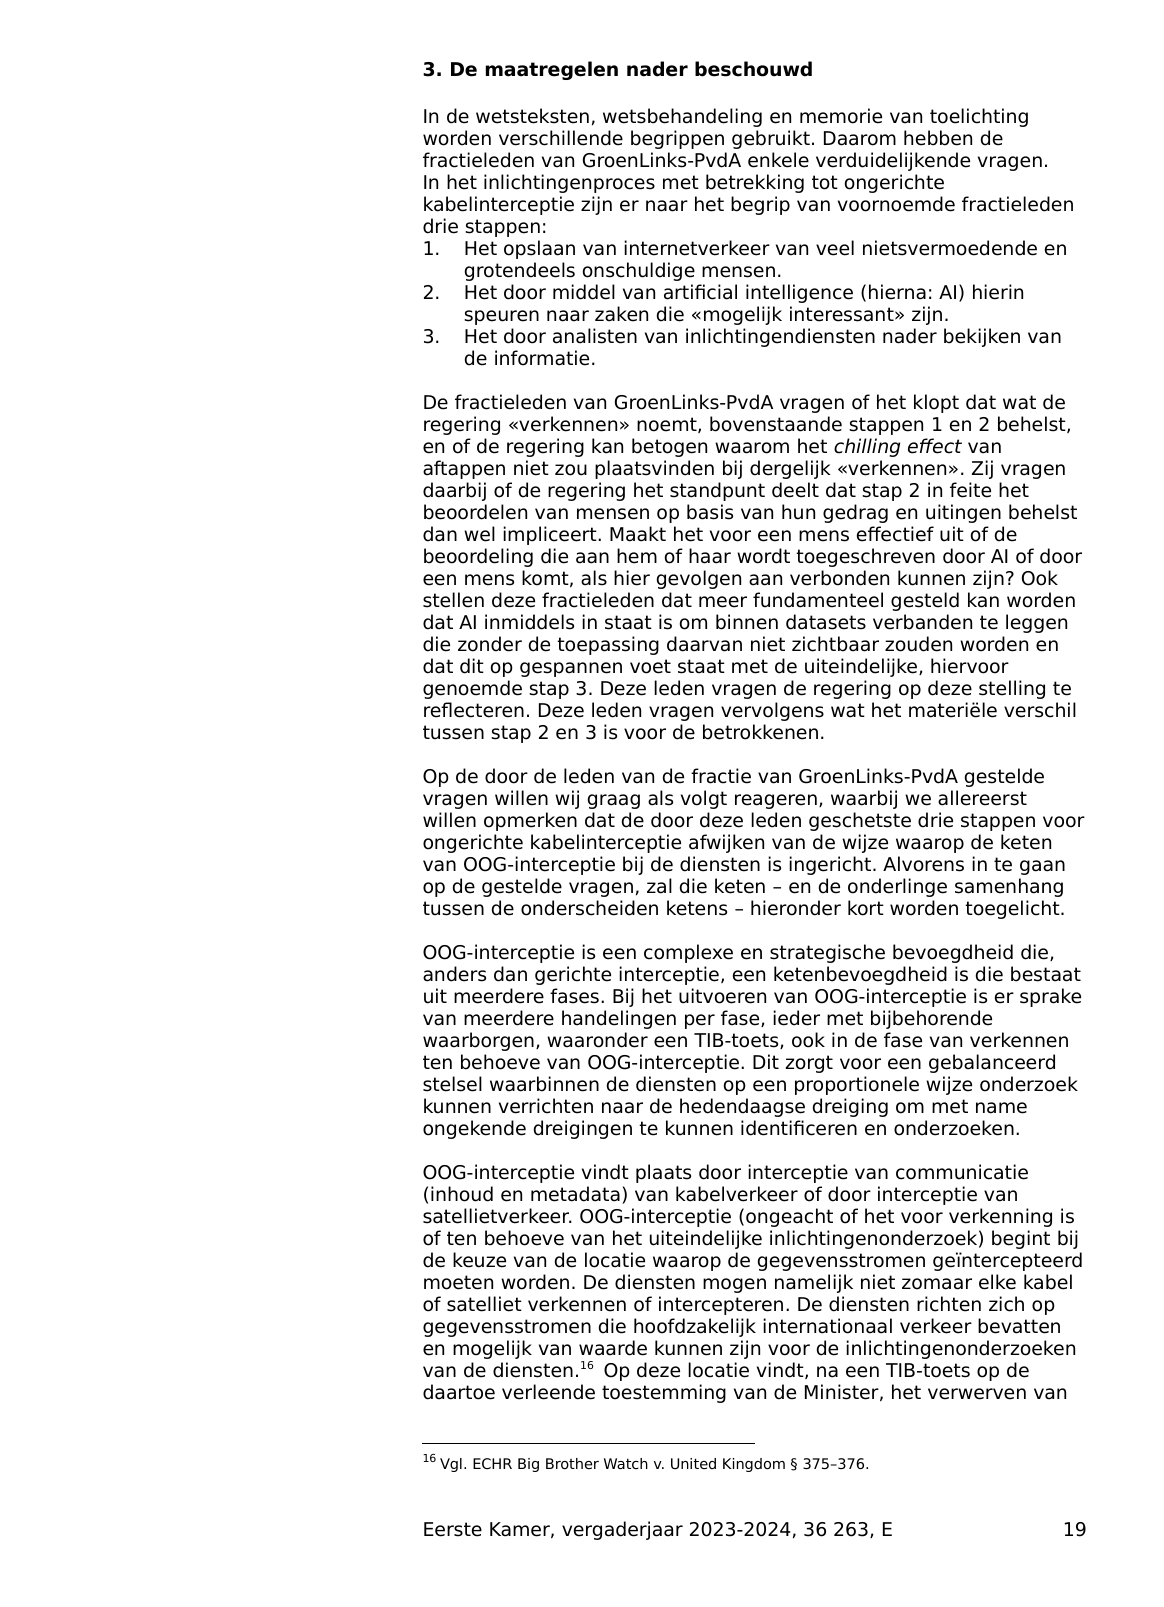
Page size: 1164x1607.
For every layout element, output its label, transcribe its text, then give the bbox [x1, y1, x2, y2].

text OOG-interceptie is een complexe en strategische bevoegdheid die, anders dan gerichte interceptie, een ketenbevoegdheid is die bestaat uit meerdere fases. Bij het uitvoeren van OOG-interceptie is er sprake van meerdere handelingen per fase, ieder met bijbehorende waarborgen, waaronder een TIB-toets, ook in de fase van verkennen ten behoeve van OOG-interceptie. Dit zorgt voor een gebalanceerd stelsel waarbinnen de diensten op een proportionele wijze onderzoek kunnen verrichten naar de hedendaagse dreiging om met name ongekende dreigingen te kunnen identificeren en onderzoeken. [422, 942, 1087, 1140]
text In de wetsteksten, wetsbehandeling en memorie van toelichting worden verschillende begrippen gebruikt. Daarom hebben de fractieleden van GroenLinks-PvdA enkele verduidelijkende vragen. [422, 106, 1087, 172]
text 1. Het opslaan van internetverkeer van veel nietsvermoedende en grotendeels onschuldige mensen. [422, 238, 1087, 282]
text Op de door de leden van de fractie van GroenLinks-PvdA gestelde vragen willen wij graag als volgt reageren, waarbij we allereerst willen opmerken dat de door deze leden geschetste drie stappen voor ongerichte kabelinterceptie afwijken van de wijze waarop de keten van OOG-interceptie bij de diensten is ingericht. Alvorens in te gaan op de gestelde vragen, zal die keten – en de onderlinge samenhang tussen de onderscheiden ketens – hieronder kort worden toegelicht. [422, 766, 1087, 920]
text 3. Het door analisten van inlichtingendiensten nader bekijken van de informatie. [422, 326, 1087, 370]
text De fractieleden van GroenLinks-PvdA vragen of het klopt dat wat de regering «verkennen» noemt, bovenstaande stappen 1 en 2 behelst, en of de regering kan betogen waarom het chilling effect van aftappen niet zou plaatsvinden bij dergelijk «verkennen». Zij vragen daarbij of de regering het standpunt deelt dat stap 2 in feite het beoordelen van mensen op basis van hun gedrag en uitingen behelst dan wel impliceert. Maakt het voor een mens effectief uit of de beoordeling die aan hem of haar wordt toegeschreven door AI of door een mens komt, als hier gevolgen aan verbonden kunnen zijn? Ook stellen deze fractieleden dat meer fundamenteel gesteld kan worden dat AI inmiddels in staat is om binnen datasets verbanden te leggen die zonder de toepassing daarvan niet zichtbaar zouden worden en dat dit op gespannen voet staat met de uiteindelijke, hiervoor genoemde stap 3. Deze leden vragen de regering op deze stelling te reflecteren. Deze leden vragen vervolgens wat het materiële verschil tussen stap 2 en 3 is voor de betrokkenen. [422, 392, 1087, 744]
text OOG-interceptie vindt plaats door interceptie van communicatie (inhoud en metadata) van kabelverkeer of door interceptie van satellietverkeer. OOG-interceptie (ongeacht of het voor verkenning is of ten behoeve van het uiteindelijke inlichtingenonderzoek) begint bij de keuze van de locatie waarop de gegevensstromen geïntercepteerd moeten worden. De diensten mogen namelijk niet zomaar elke kabel of satelliet verkennen of intercepteren. De diensten richten zich op gegevensstromen die hoofdzakelijk internationaal verkeer bevatten en mogelijk van waarde kunnen zijn voor de inlichtingenonderzoeken van de diensten. Op deze locatie vindt, na een TIB-toets op de daartoe verleende toestemming van de Minister, het verwerven van [422, 1162, 1087, 1404]
subtitle 3. De maatregelen nader beschouwd [422, 59, 1087, 81]
text In het inlichtingenproces met betrekking tot ongerichte kabelinterceptie zijn er naar het begrip van voornoemde fractieleden drie stappen: [422, 172, 1087, 238]
text 2. Het door middel van artificial intelligence (hierna: AI) hierin speuren naar zaken die «mogelijk interessant» zijn. [422, 282, 1087, 326]
text Vgl. ECHR Big Brother Watch v. United Kingdom § 375–376. [422, 1452, 1087, 1474]
